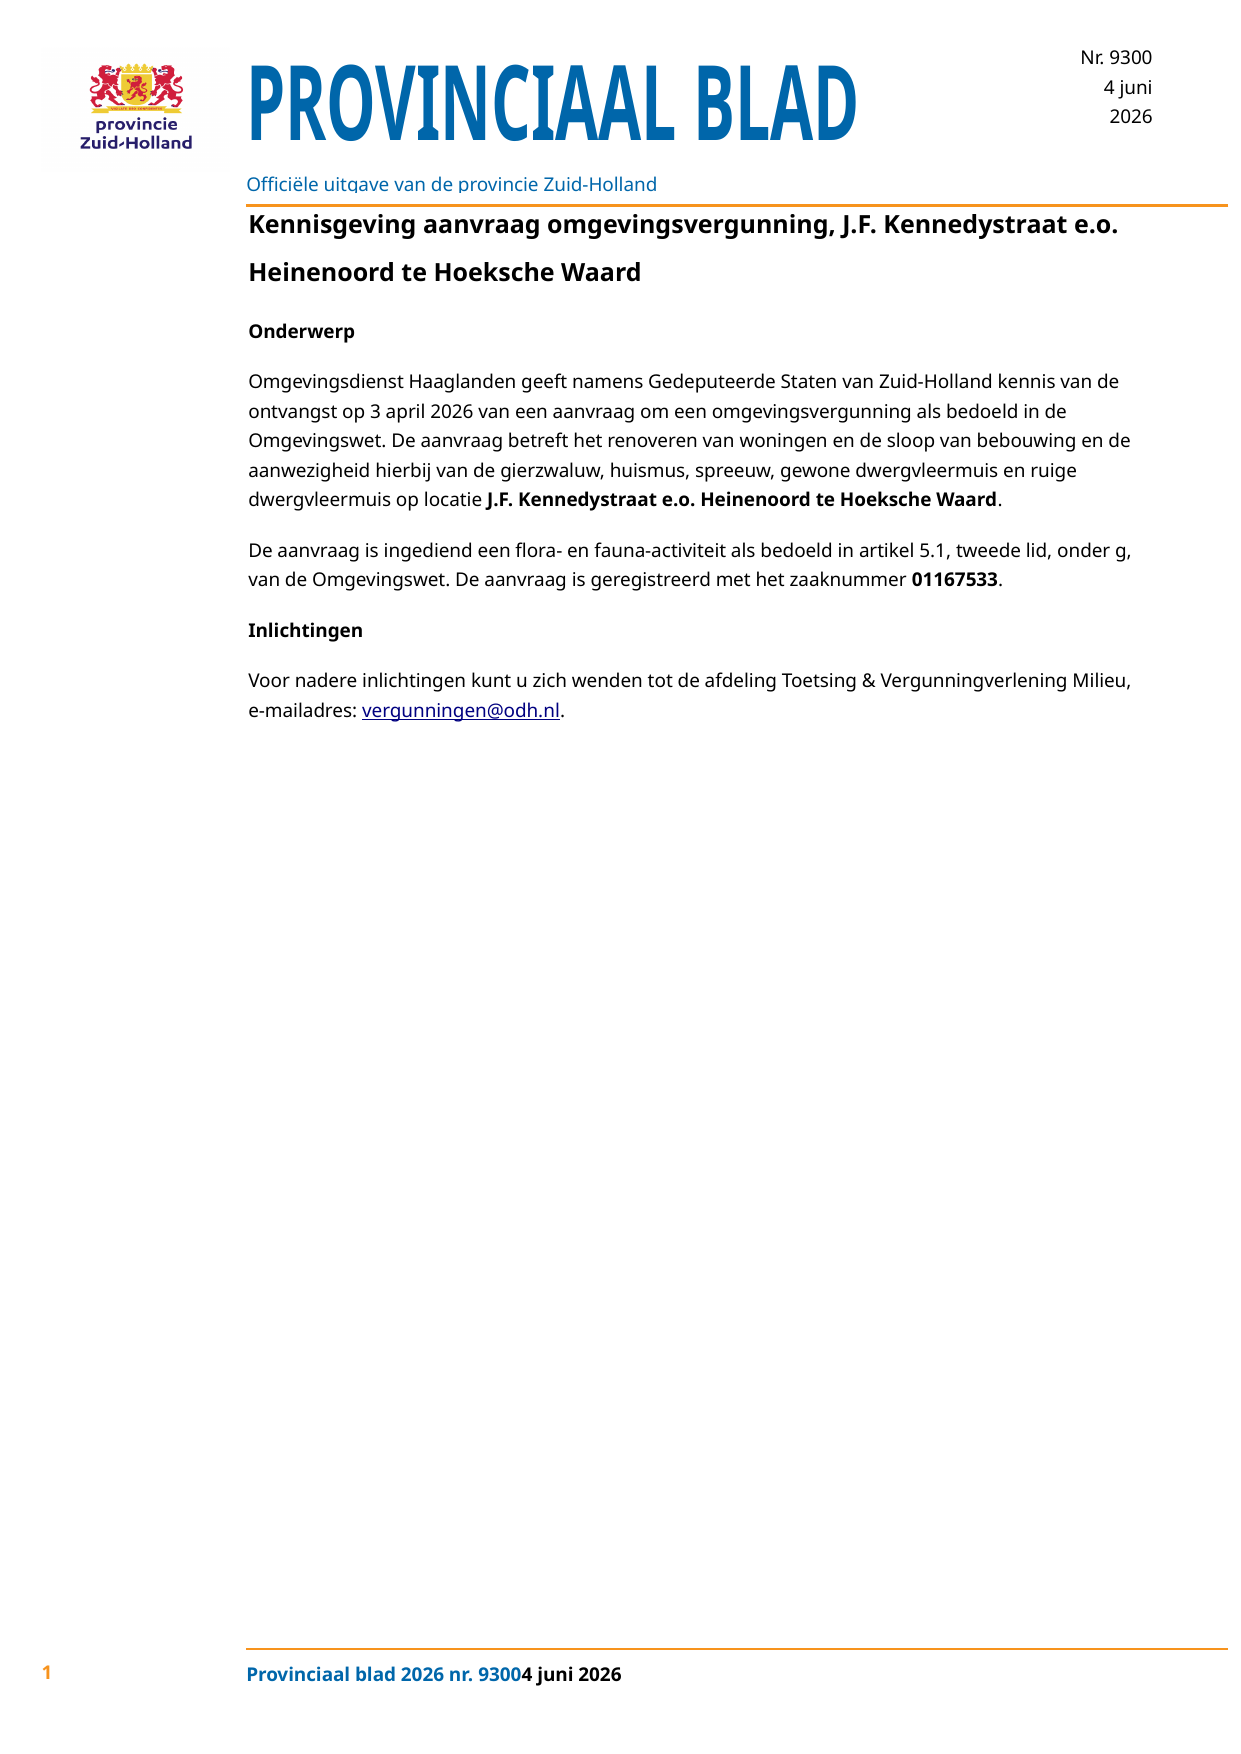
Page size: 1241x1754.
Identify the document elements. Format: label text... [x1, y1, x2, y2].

text Omgevingsdienst Haaglanden geeft namens Gedeputeerde Staten van Zuid-Holland kennis van de ontvangst op 3 april 2026 van een aanvraag om een omgevingsvergunning als bedoeld in de Omgevingswet. De aanvraag betreft het renoveren van woningen en de sloop van bebouwing en de aanwezigheid hierbij van de gierzwaluw, huismus, spreeuw, gewone dwergvleermuis en ruige dwergvleermuis op locatie J.F. Kennedystraat e.o. Heinenoord te Hoeksche Waard. [248, 368, 1152, 512]
text Inlichtingen [248, 617, 1152, 643]
text Kennisgeving aanvraag omgevingsvergunning, J.F. Kennedystraat e.o. Heinenoord te Hoeksche Waard [248, 207, 1152, 288]
picture [41, 47, 231, 172]
text Voor nadere inlichtingen kunt u zich wenden tot de afdeling Toetsing & Vergunningverlening Milieu, e-mailadres: vergunningen@odh.nl. [248, 667, 1152, 723]
text De aanvraag is ingediend een flora- en fauna-activiteit als bedoeld in artikel 5.1, tweede lid, onder g, van de Omgevingswet. De aanvraag is geregistreerd met het zaaknummer 01167533. [248, 537, 1152, 592]
text Onderwerp [248, 318, 1152, 344]
